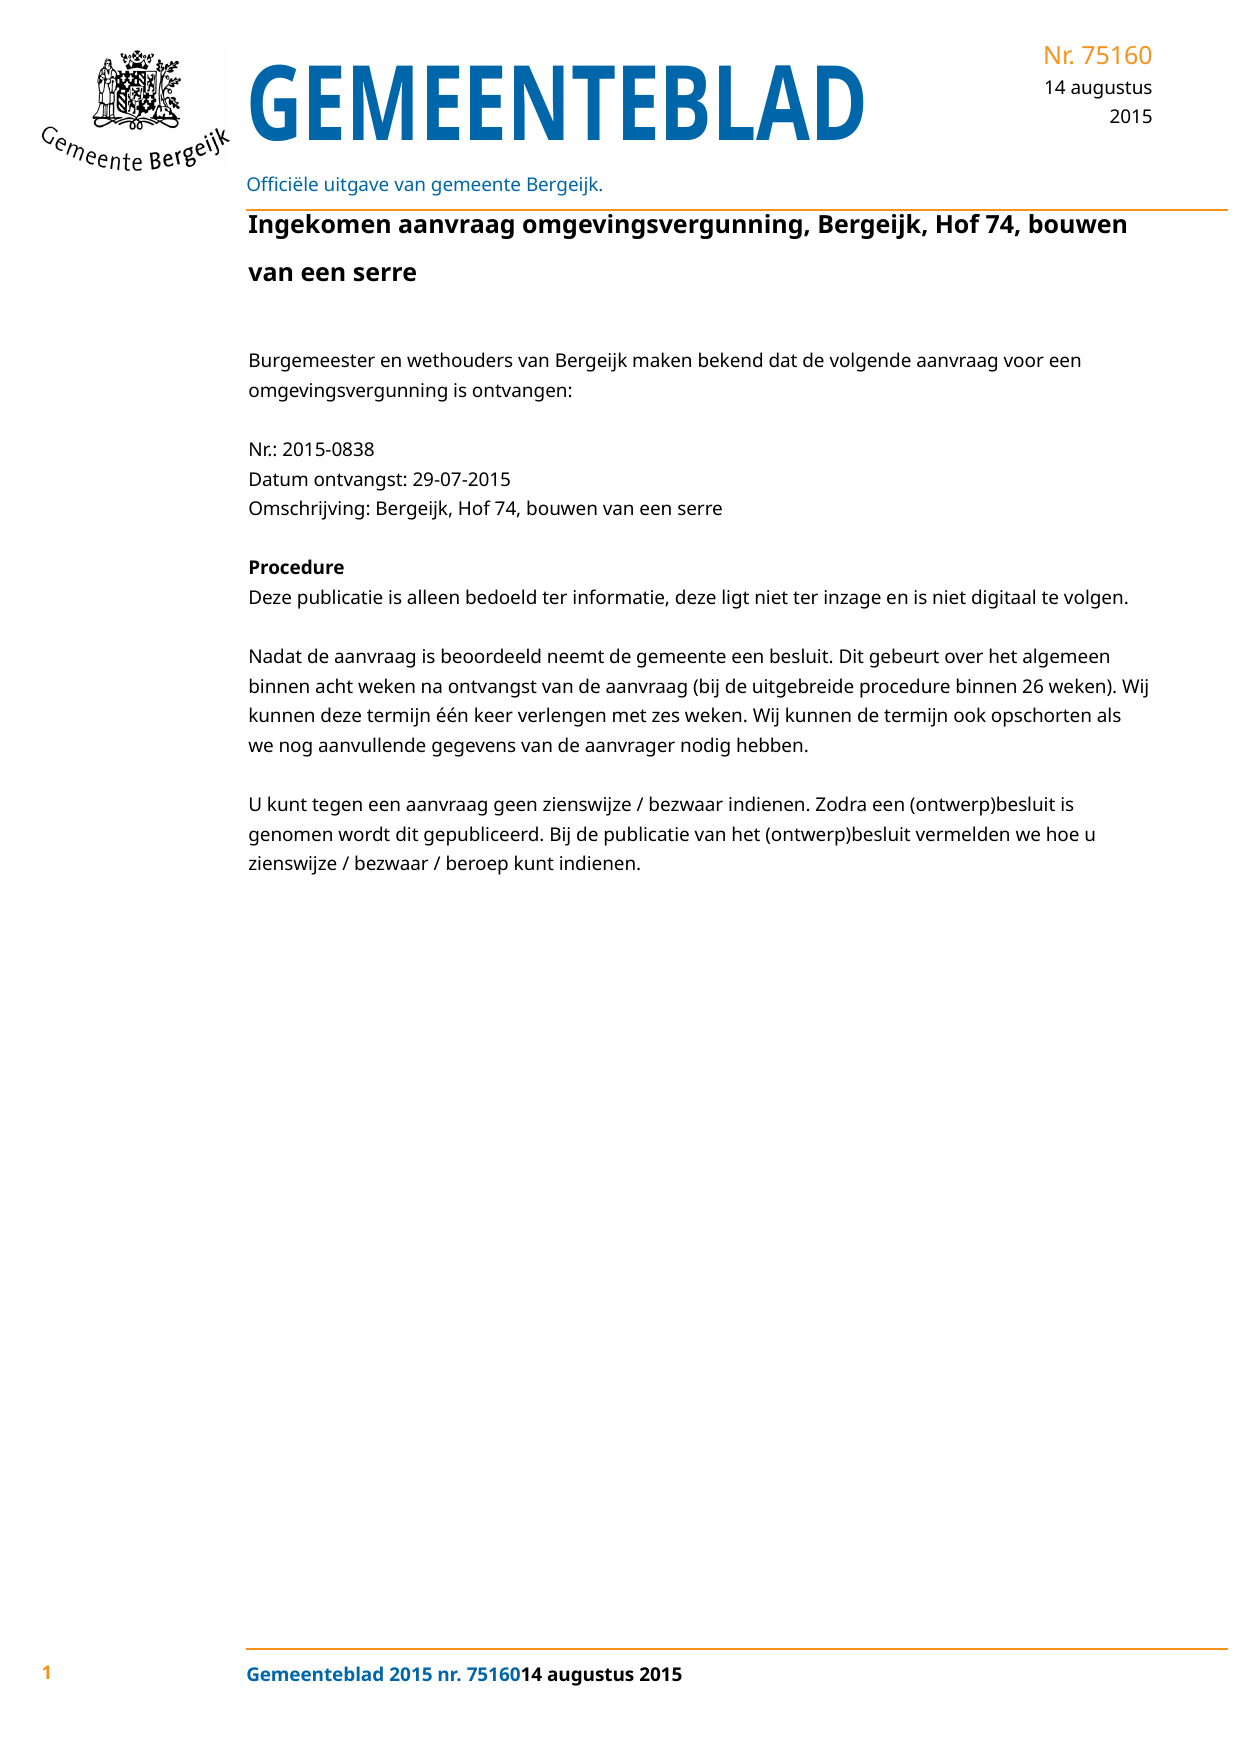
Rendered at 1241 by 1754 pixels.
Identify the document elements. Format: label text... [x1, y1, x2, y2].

text Omschrijving: Bergeijk, Hof 74, bouwen van een serre [248, 495, 1152, 521]
text Burgemeester en wethouders van Bergeijk maken bekend dat de volgende aanvraag voor een omgevingsvergunning is ontvangen: [248, 347, 1152, 403]
picture [41, 47, 231, 172]
text Deze publicatie is alleen bedoeld ter informatie, deze ligt niet ter inzage en is niet digitaal te volgen. [248, 584, 1152, 610]
text Nadat de aanvraag is beoordeeld neemt de gemeente een besluit. Dit gebeurt over het algemeen binnen acht weken na ontvangst van de aanvraag (bij de uitgebreide procedure binnen 26 weken). Wij kunnen deze termijn één keer verlengen met zes weken. Wij kunnen de termijn ook opschorten als we nog aanvullende gegevens van de aanvrager nodig hebben. [248, 643, 1152, 758]
text Procedure [248, 554, 1152, 580]
text Datum ontvangst: 29-07-2015 [248, 466, 1152, 492]
text Ingekomen aanvraag omgevingsvergunning, Bergeijk, Hof 74, bouwen van een serre [248, 211, 1152, 288]
text Nr.: 2015-0838 [248, 436, 1152, 462]
text U kunt tegen een aanvraag geen zienswijze / bezwaar indienen. Zodra een (ontwerp)besluit is genomen wordt dit gepubliceerd. Bij de publicatie van het (ontwerp)besluit vermelden we hoe u zienswijze / bezwaar / beroep kunt indienen. [248, 791, 1152, 876]
